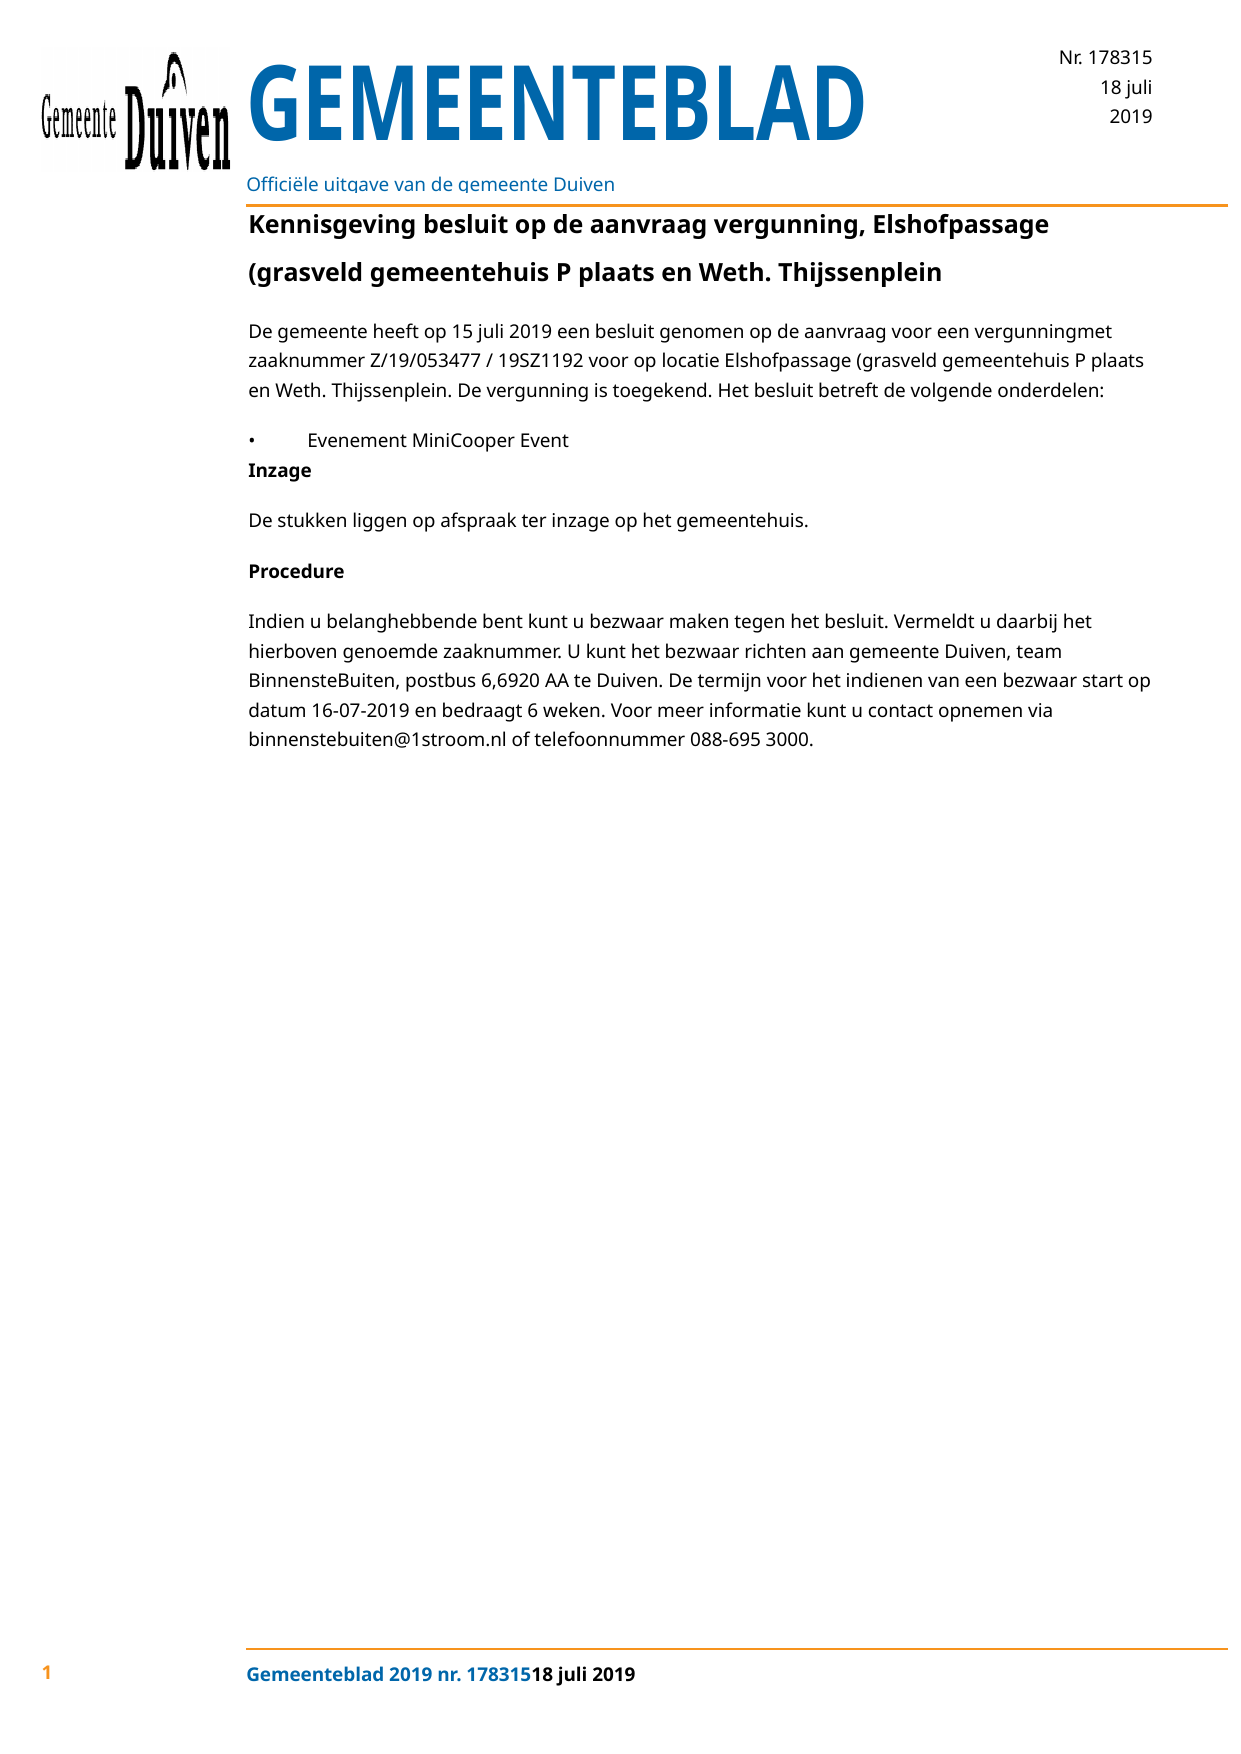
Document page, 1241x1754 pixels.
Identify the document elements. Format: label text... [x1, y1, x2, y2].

text De stukken liggen op afspraak ter inzage op het gemeentehuis. [248, 507, 1152, 533]
text Indien u belanghebbende bent kunt u bezwaar maken tegen het besluit. Vermeldt u daarbij het hierboven genoemde zaaknummer. U kunt het bezwaar richten aan gemeente Duiven, team BinnensteBuiten, postbus 6,6920 AA te Duiven. De termijn voor het indienen van een bezwaar start op datum 16-07-2019 en bedraagt 6 weken. Voor meer informatie kunt u contact opnemen via binnenstebuiten@1stroom.nl of telefoonnummer 088-695 3000. [248, 608, 1152, 752]
text De gemeente heeft op 15 juli 2019 een besluit genomen op de aanvraag voor een vergunningmet zaaknummer Z/19/053477 / 19SZ1192 voor op locatie Elshofpassage (grasveld gemeentehuis P plaats en Weth. Thijssenplein. De vergunning is toegekend. Het besluit betreft de volgende onderdelen: [248, 318, 1152, 403]
picture [41, 47, 231, 172]
text Kennisgeving besluit op de aanvraag vergunning, Elshofpassage (grasveld gemeentehuis P plaats en Weth. Thijssenplein [248, 207, 1152, 288]
text Procedure [248, 558, 1152, 584]
text Inzage [248, 457, 1152, 483]
list Evenement MiniCooper Event [248, 427, 1152, 453]
